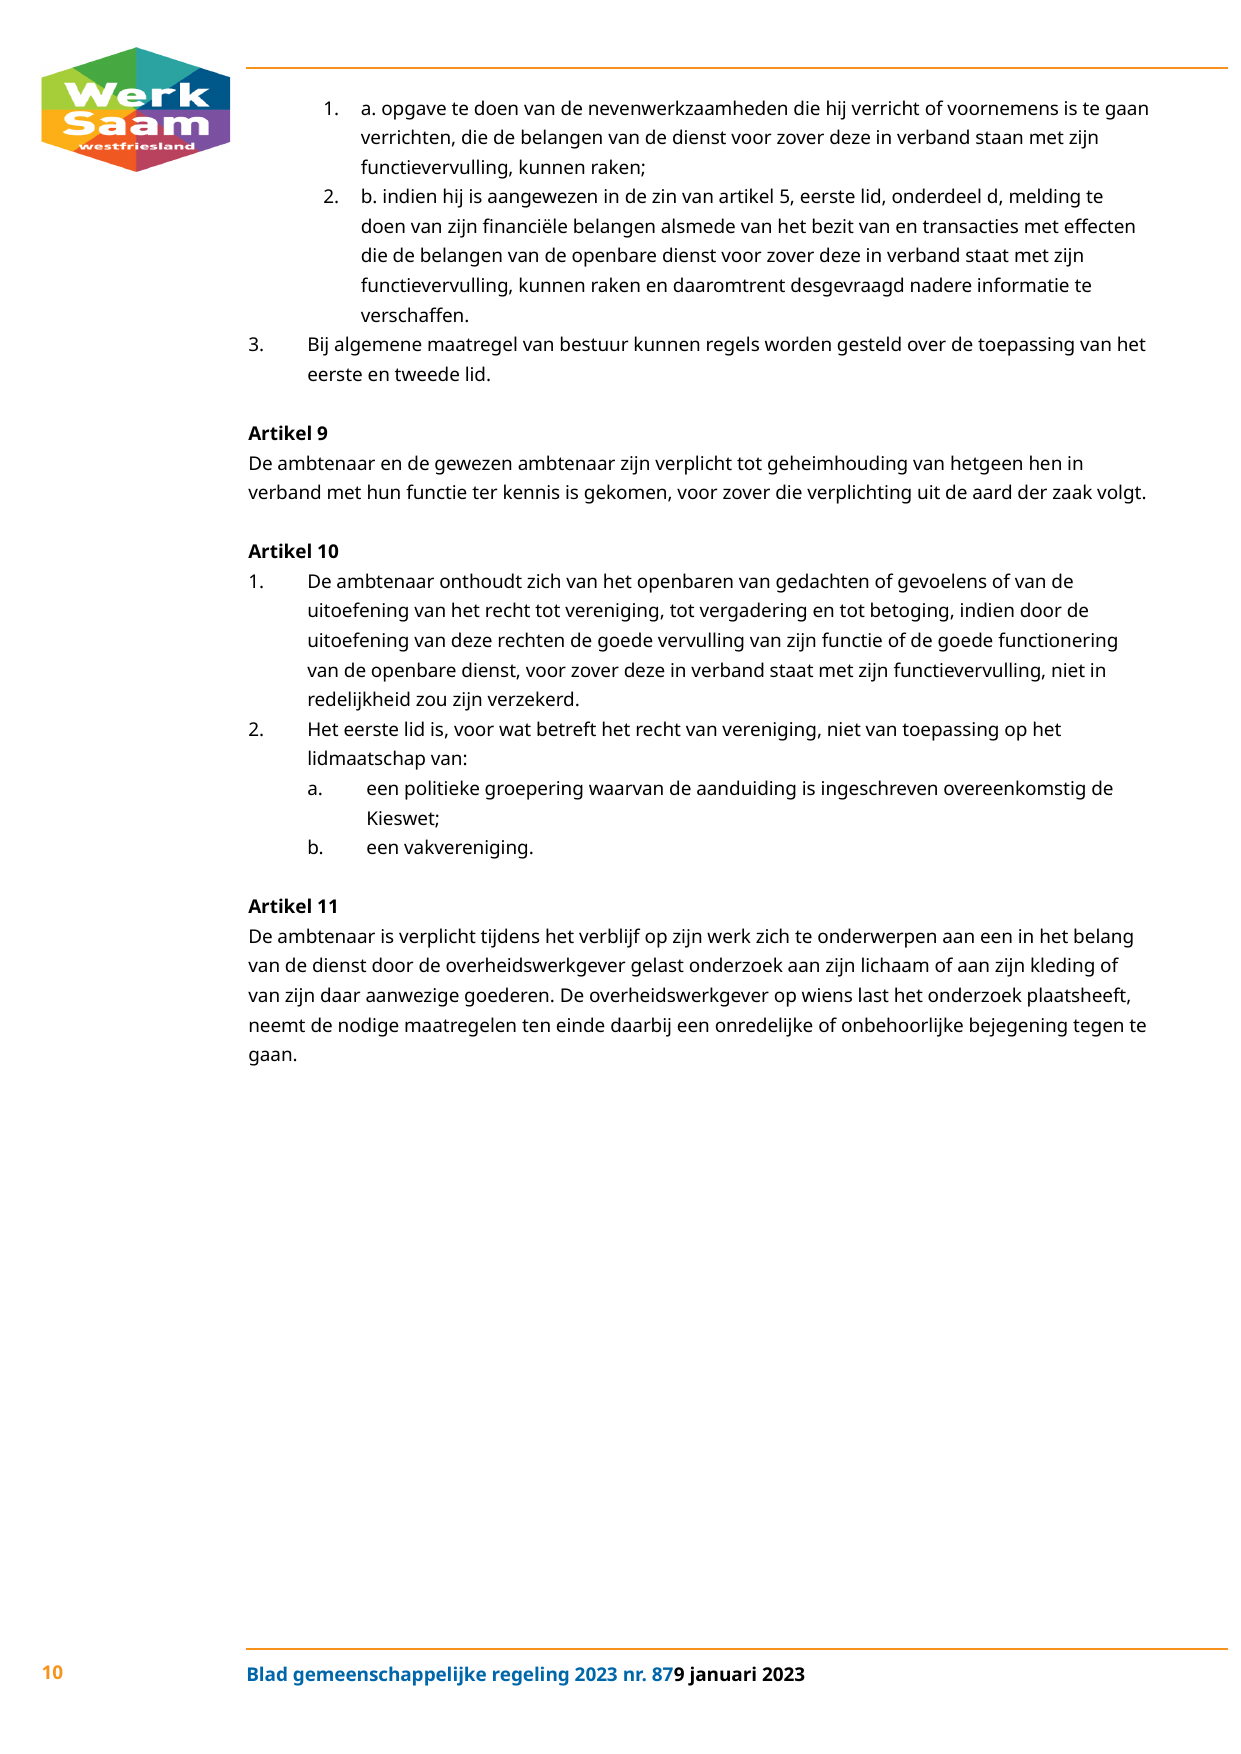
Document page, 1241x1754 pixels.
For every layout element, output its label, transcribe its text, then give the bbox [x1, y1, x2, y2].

list Het eerste lid is, voor wat betreft het recht van vereniging, niet van toepassing op het lidmaatschap van: [248, 716, 1152, 771]
list De ambtenaar onthoudt zich van het openbaren van gedachten of gevoelens of van de uitoefening van het recht tot vereniging, tot vergadering en tot betoging, indien door de uitoefening van deze rechten de goede vervulling van zijn functie of de goede functionering van de openbare dienst, voor zover deze in verband staat met zijn functievervulling, niet in redelijkheid zou zijn verzekerd. [248, 568, 1152, 712]
list b. indien hij is aangewezen in de zin van artikel 5, eerste lid, onderdeel d, melding te doen van zijn financiële belangen alsmede van het bezit van en transacties met effecten die de belangen van de openbare dienst voor zover deze in verband staat met zijn functievervulling, kunnen raken en daaromtrent desgevraagd nadere informatie te verschaffen. [323, 183, 1152, 328]
text Artikel 10 [248, 538, 1152, 564]
list een politieke groepering waarvan de aanduiding is ingeschreven overeenkomstig de Kieswet; [307, 775, 1152, 831]
text De ambtenaar is verplicht tijdens het verblijf op zijn werk zich te onderwerpen aan een in het belang van de dienst door de overheidswerkgever gelast onderzoek aan zijn lichaam of aan zijn kleding of van zijn daar aanwezige goederen. De overheidswerkgever op wiens last het onderzoek plaatsheeft, neemt de nodige maatregelen ten einde daarbij een onredelijke of onbehoorlijke bejegening tegen te gaan. [248, 923, 1152, 1067]
text Artikel 11 [248, 893, 1152, 919]
list a. opgave te doen van de nevenwerkzaamheden die hij verricht of voornemens is te gaan verrichten, die de belangen van de dienst voor zover deze in verband staan met zijn functievervulling, kunnen raken; [323, 95, 1152, 180]
picture [41, 47, 231, 172]
list een vakvereniging. [307, 834, 1152, 860]
text Artikel 9 [248, 420, 1152, 446]
list Bij algemene maatregel van bestuur kunnen regels worden gesteld over de toepassing van het eerste en tweede lid. [248, 331, 1152, 387]
text De ambtenaar en de gewezen ambtenaar zijn verplicht tot geheimhouding van hetgeen hen in verband met hun functie ter kennis is gekomen, voor zover die verplichting uit de aard der zaak volgt. [248, 450, 1152, 505]
